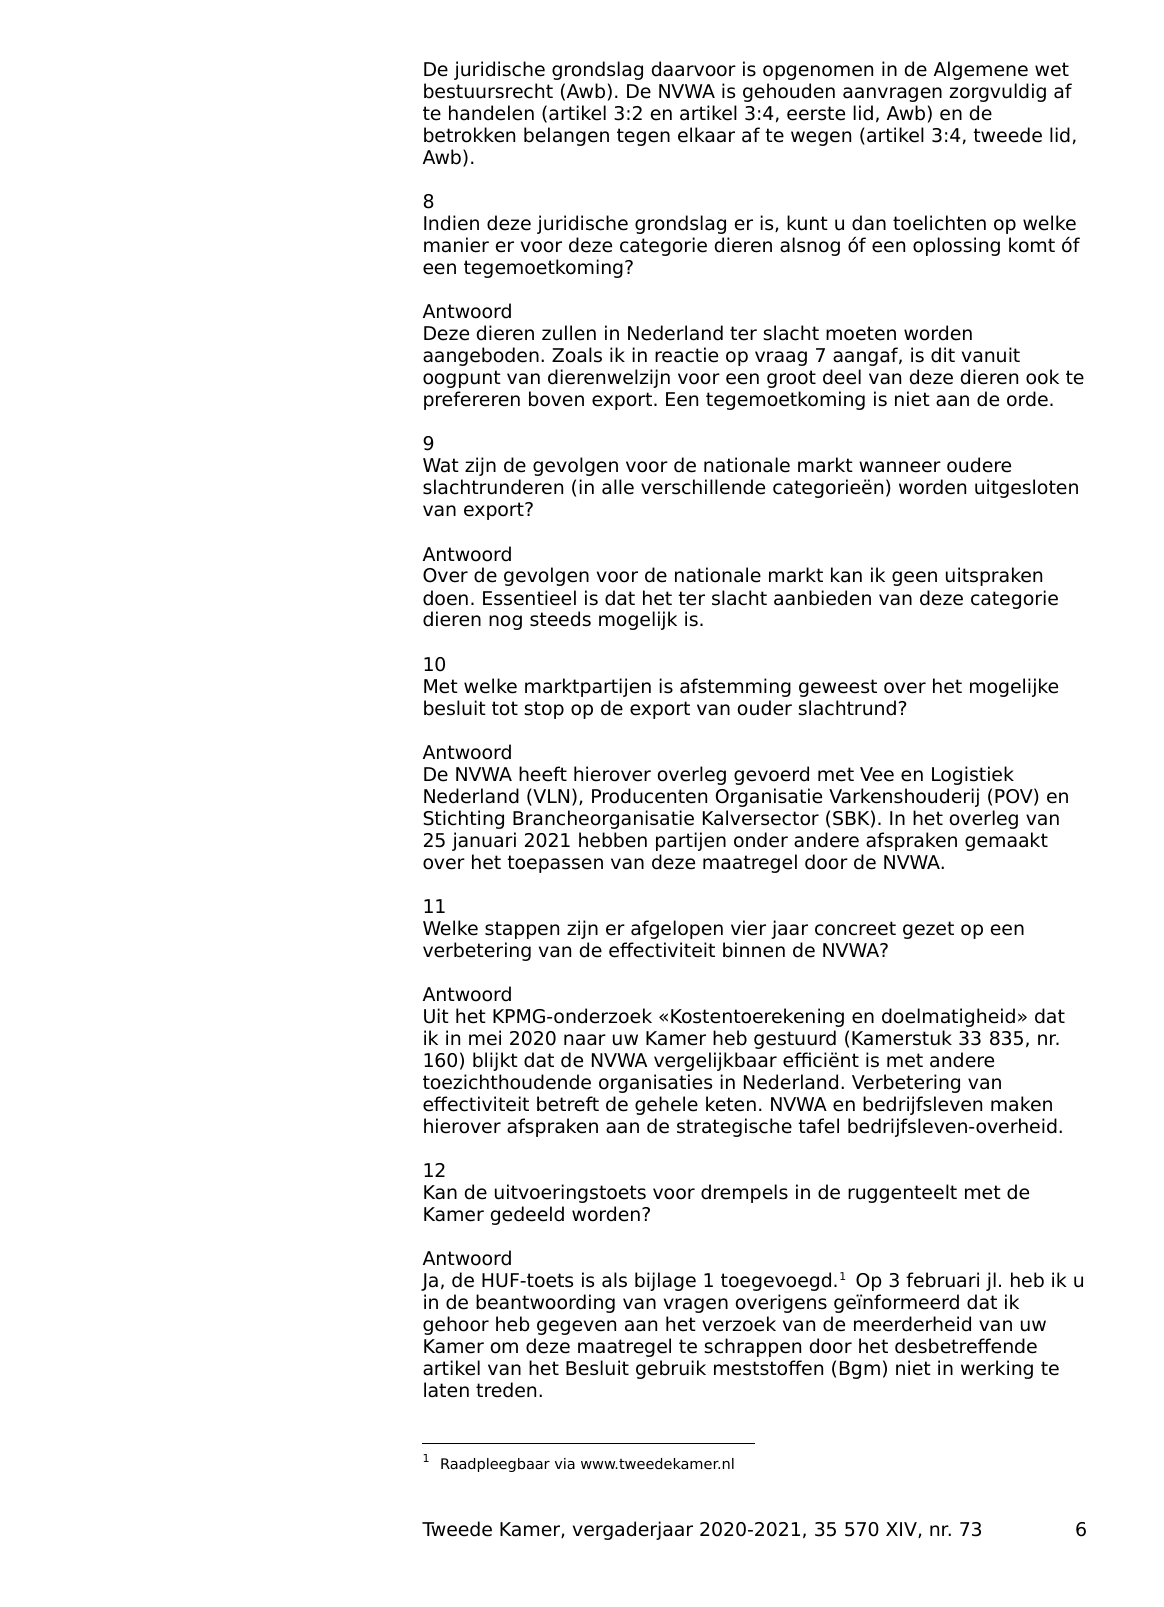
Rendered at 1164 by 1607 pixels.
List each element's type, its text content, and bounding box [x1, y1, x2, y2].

text Met welke marktpartijen is afstemming geweest over het mogelijke besluit tot stop op de export van ouder slachtrund? [422, 676, 1087, 719]
text Antwoord [422, 301, 1087, 323]
text Antwoord [422, 543, 1087, 565]
text Deze dieren zullen in Nederland ter slacht moeten worden aangeboden. Zoals ik in reactie op vraag 7 aangaf, is dit vanuit oogpunt van dierenwelzijn voor een groot deel van deze dieren ook te prefereren boven export. Een tegemoetkoming is niet aan de orde. [422, 323, 1087, 411]
text 12 [422, 1160, 1087, 1182]
text Antwoord [422, 742, 1087, 764]
text Antwoord [422, 984, 1087, 1006]
text Ja, de HUF-toets is als bijlage 1 toegevoegd. Op 3 februari jl. heb ik u in de beantwoording van vragen overigens geïnformeerd dat ik gehoor heb gegeven aan het verzoek van de meerderheid van uw Kamer om deze maatregel te schrappen door het desbetreffende artikel van het Besluit gebruik meststoffen (Bgm) niet in werking te laten treden. [422, 1270, 1087, 1402]
text Kan de uitvoeringstoets voor drempels in de ruggenteelt met de Kamer gedeeld worden? [422, 1182, 1087, 1226]
text 9 [422, 433, 1087, 455]
text De NVWA heeft hierover overleg gevoerd met Vee en Logistiek Nederland (VLN), Producenten Organisatie Varkenshouderij (POV) en Stichting Brancheorganisatie Kalversector (SBK). In het overleg van 25 januari 2021 hebben partijen onder andere afspraken gemaakt over het toepassen van deze maatregel door de NVWA. [422, 764, 1087, 873]
text Welke stappen zijn er afgelopen vier jaar concreet gezet op een verbetering van de effectiviteit binnen de NVWA? [422, 918, 1087, 962]
text Indien deze juridische grondslag er is, kunt u dan toelichten op welke manier er voor deze categorie dieren alsnog óf een oplossing komt óf een tegemoetkoming? [422, 213, 1087, 279]
text Wat zijn de gevolgen voor de nationale markt wanneer oudere slachtrunderen (in alle verschillende categorieën) worden uitgesloten van export? [422, 455, 1087, 521]
text Uit het KPMG-onderzoek «Kostentoerekening en doelmatigheid» dat ik in mei 2020 naar uw Kamer heb gestuurd (Kamerstuk 33 835, nr. 160) blijkt dat de NVWA vergelijkbaar efficiënt is met andere toezichthoudende organisaties in Nederland. Verbetering van effectiviteit betreft de gehele keten. NVWA en bedrijfsleven maken hierover afspraken aan de strategische tafel bedrijfsleven-overheid. [422, 1006, 1087, 1138]
text Raadpleegbaar via www.tweedekamer.nl [422, 1452, 1087, 1474]
text Antwoord [422, 1248, 1087, 1270]
text 11 [422, 896, 1087, 918]
text 8 [422, 191, 1087, 213]
text 10 [422, 653, 1087, 676]
text De juridische grondslag daarvoor is opgenomen in de Algemene wet bestuursrecht (Awb). De NVWA is gehouden aanvragen zorgvuldig af te handelen (artikel 3:2 en artikel 3:4, eerste lid, Awb) en de betrokken belangen tegen elkaar af te wegen (artikel 3:4, tweede lid, Awb). [422, 59, 1087, 169]
text Over de gevolgen voor de nationale markt kan ik geen uitspraken doen. Essentieel is dat het ter slacht aanbieden van deze categorie dieren nog steeds mogelijk is. [422, 565, 1087, 631]
